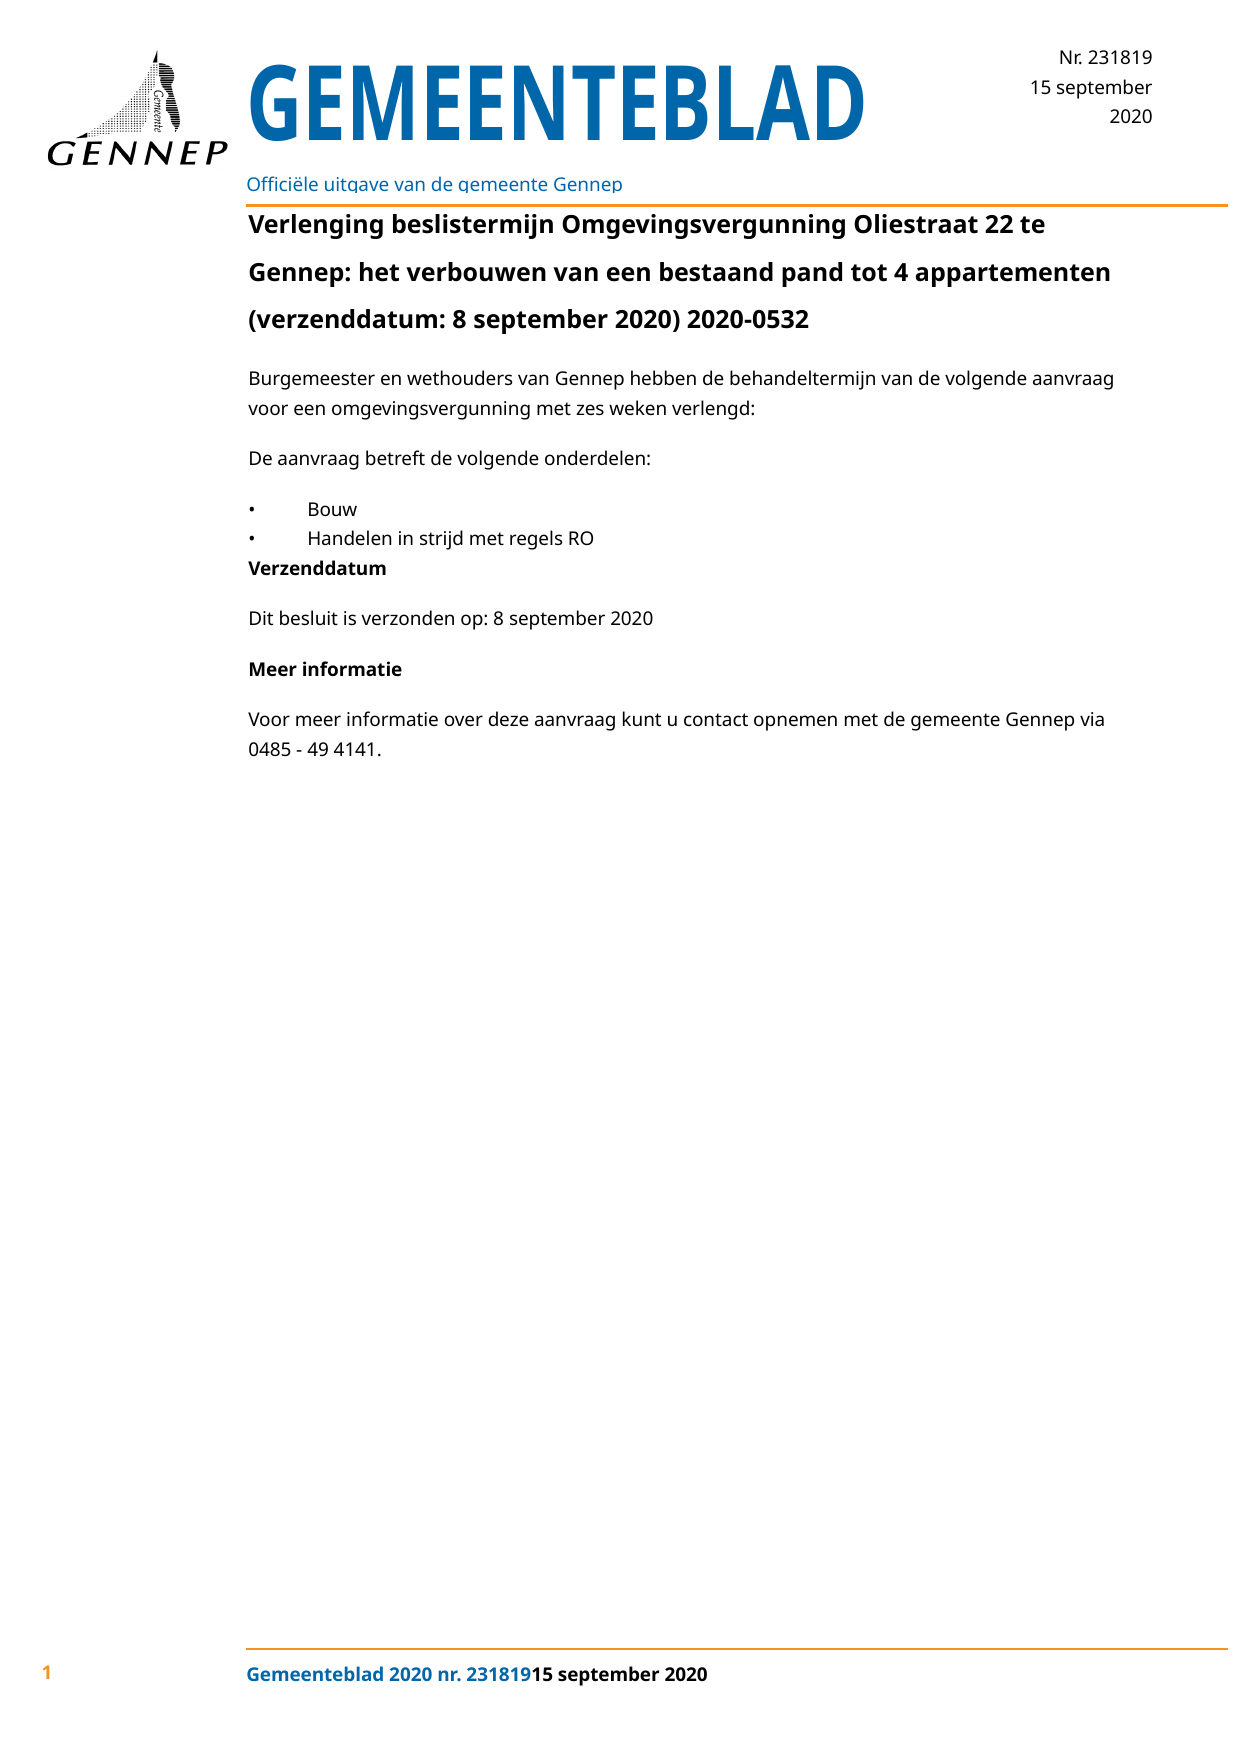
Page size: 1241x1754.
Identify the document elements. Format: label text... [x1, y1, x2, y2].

text Meer informatie [248, 656, 1152, 682]
picture [41, 47, 231, 172]
text Voor meer informatie over deze aanvraag kunt u contact opnemen met de gemeente Gennep via 0485 - 49 4141. [248, 706, 1152, 762]
text Dit besluit is verzonden op: 8 september 2020 [248, 606, 1152, 631]
text Burgemeester en wethouders van Gennep hebben de behandeltermijn van de volgende aanvraag voor een omgevingsvergunning met zes weken verlengd: [248, 366, 1152, 421]
text Verlenging beslistermijn Omgevingsvergunning Oliestraat 22 te Gennep: het verbouwen van een bestaand pand tot 4 appartementen (verzenddatum: 8 september 2020) 2020-0532 [248, 207, 1152, 336]
text De aanvraag betreft de volgende onderdelen: [248, 446, 1152, 471]
list Bouw [248, 496, 1152, 522]
list Handelen in strijd met regels RO [248, 526, 1152, 551]
text Verzenddatum [248, 555, 1152, 581]
